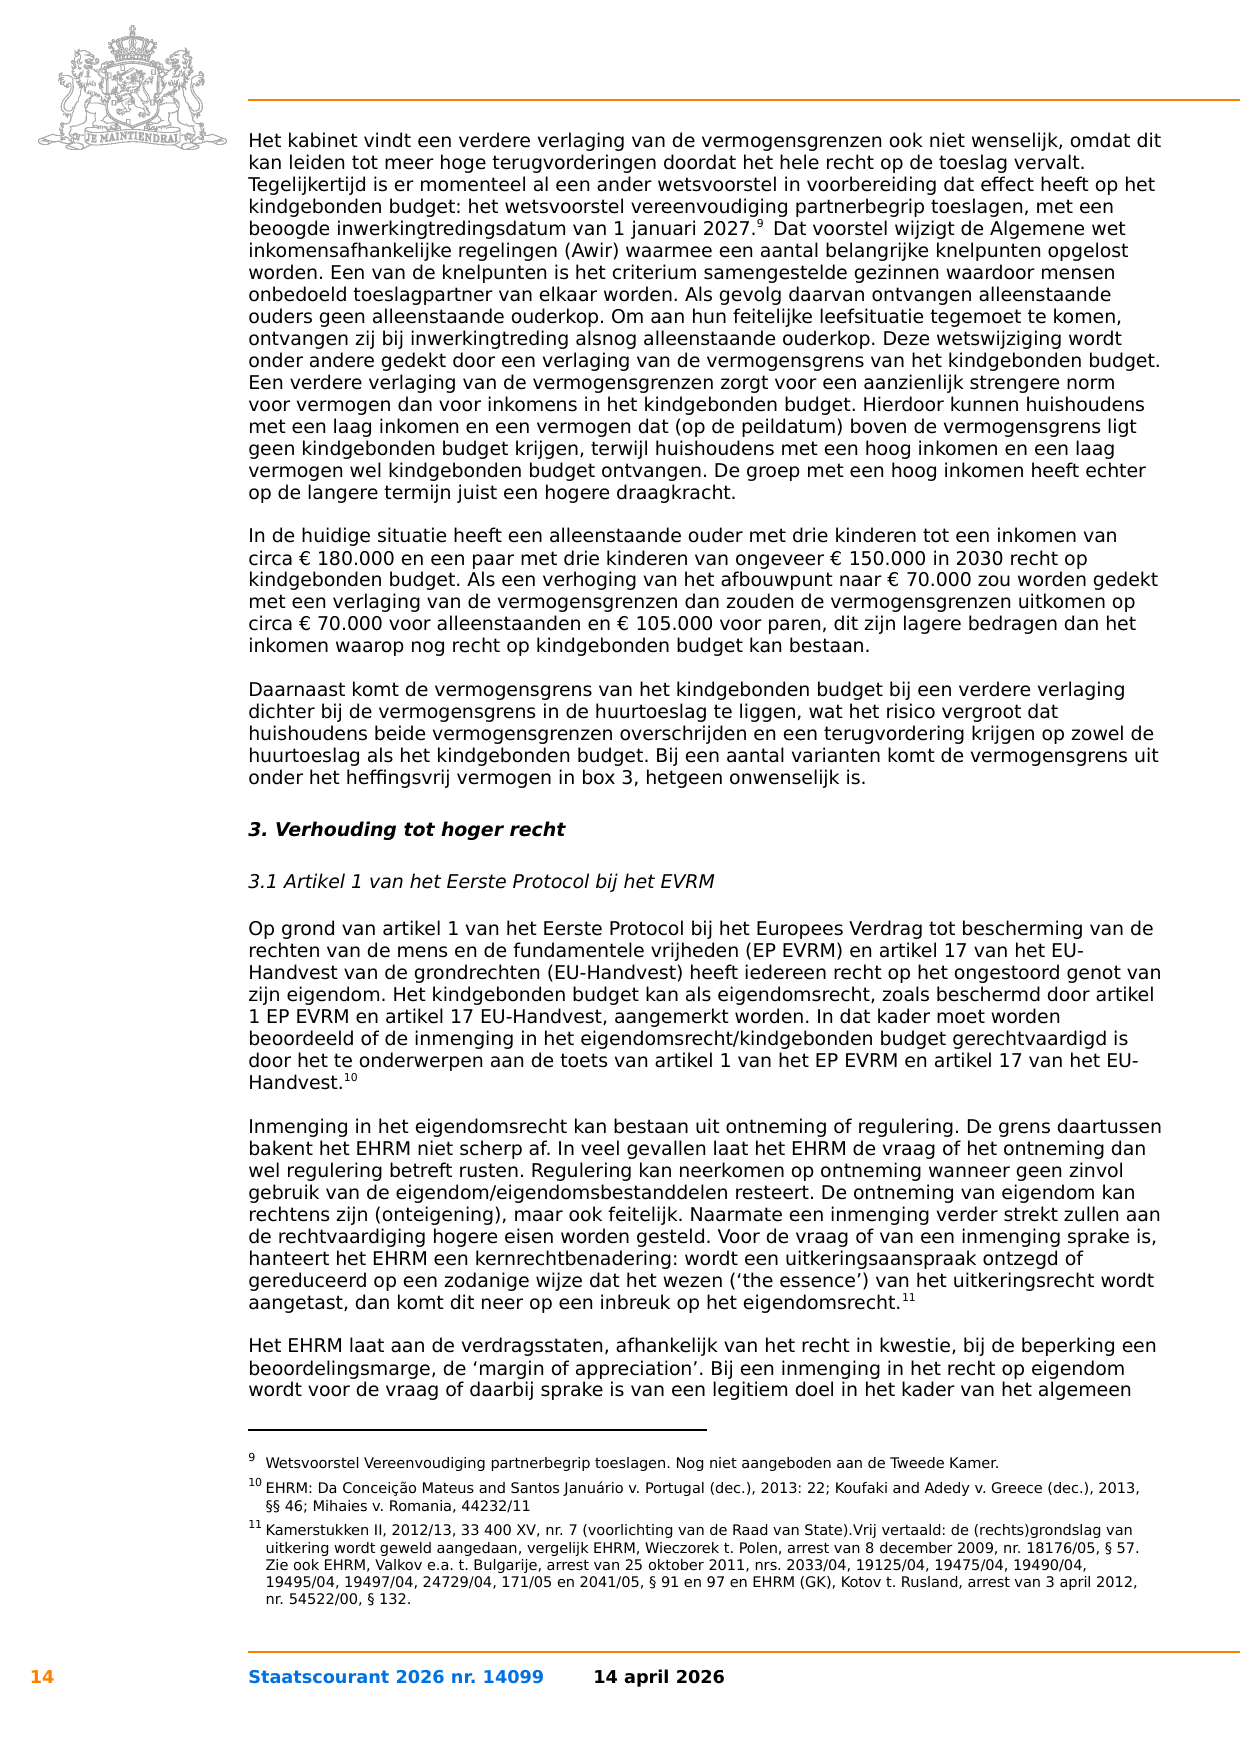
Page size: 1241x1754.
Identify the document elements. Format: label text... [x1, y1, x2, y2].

picture [38, 25, 227, 150]
text Op grond van artikel 1 van het Eerste Protocol bij het Europees Verdrag tot bescherming van de rechten van de mens en de fundamentele vrijheden (EP EVRM) en artikel 17 van het EU-Handvest van de grondrechten (EU-Handvest) heeft iedereen recht op het ongestoord genot van zijn eigendom. Het kindgebonden budget kan als eigendomsrecht, zoals beschermd door artikel 1 EP EVRM en artikel 17 EU-Handvest, aangemerkt worden. In dat kader moet worden beoordeeld of de inmenging in het eigendomsrecht/kindgebonden budget gerechtvaardigd is door het te onderwerpen aan de toets van artikel 1 van het EP EVRM en artikel 17 van het EU-Handvest. [248, 918, 1163, 1094]
text Inmenging in het eigendomsrecht kan bestaan uit ontneming of regulering. De grens daartussen bakent het EHRM niet scherp af. In veel gevallen laat het EHRM de vraag of het ontneming dan wel regulering betreft rusten. Regulering kan neerkomen op ontneming wanneer geen zinvol gebruik van de eigendom/eigendomsbestanddelen resteert. De ontneming van eigendom kan rechtens zijn (onteigening), maar ook feitelijk. Naarmate een inmenging verder strekt zullen aan de rechtvaardiging hogere eisen worden gesteld. Voor de vraag of van een inmenging sprake is, hanteert het EHRM een kernrechtbenadering: wordt een uitkeringsaanspraak ontzegd of gereduceerd op een zodanige wijze dat het wezen (‘the essence’) van het uitkeringsrecht wordt aangetast, dan komt dit neer op een inbreuk op het eigendomsrecht. [248, 1116, 1163, 1313]
text In de huidige situatie heeft een alleenstaande ouder met drie kinderen tot een inkomen van circa € 180.000 en een paar met drie kinderen van ongeveer € 150.000 in 2030 recht op kindgebonden budget. Als een verhoging van het afbouwpunt naar € 70.000 zou worden gedekt met een verlaging van de vermogensgrenzen dan zouden de vermogensgrenzen uitkomen op circa € 70.000 voor alleenstaanden en € 105.000 voor paren, dit zijn lagere bedragen dan het inkomen waarop nog recht op kindgebonden budget kan bestaan. [248, 525, 1163, 657]
text EHRM: Da Conceição Mateus and Santos Januário v. Portugal (dec.), 2013: 22; Koufaki and Adedy v. Greece (dec.), 2013, §§ 46; Mihaies v. Romania, 44232/11 [248, 1476, 1163, 1515]
text Het EHRM laat aan de verdragsstaten, afhankelijk van het recht in kwestie, bij de beperking een beoordelingsmarge, de ‘margin of appreciation’. Bij een inmenging in het recht op eigendom wordt voor de vraag of daarbij sprake is van een legitiem doel in het kader van het algemeen [248, 1335, 1163, 1401]
text Wetsvoorstel Vereenvoudiging partnerbegrip toeslagen. Nog niet aangeboden aan de Tweede Kamer. [248, 1451, 1163, 1473]
text Daarnaast komt de vermogensgrens van het kindgebonden budget bij een verdere verlaging dichter bij de vermogensgrens in de huurtoeslag te liggen, wat het risico vergroot dat huishoudens beide vermogensgrenzen overschrijden en een terugvordering krijgen op zowel de huurtoeslag als het kindgebonden budget. Bij een aantal varianten komt de vermogensgrens uit onder het heffingsvrij vermogen in box 3, hetgeen onwenselijk is. [248, 679, 1163, 789]
text Kamerstukken II, 2012/13, 33 400 XV, nr. 7 (voorlichting van de Raad van State).Vrij vertaald: de (rechts)grondslag van uitkering wordt geweld aangedaan, vergelijk EHRM, Wieczorek t. Polen, arrest van 8 december 2009, nr. 18176/05, § 57. Zie ook EHRM, Valkov e.a. t. Bulgarije, arrest van 25 oktober 2011, nrs. 2033/04, 19125/04, 19475/04, 19490/04, 19495/04, 19497/04, 24729/04, 171/05 en 2041/05, § 91 en 97 en EHRM (GK), Kotov t. Rusland, arrest van 3 april 2012, nr. 54522/00, § 132. [248, 1518, 1163, 1608]
text Het kabinet vindt een verdere verlaging van de vermogensgrenzen ook niet wenselijk, omdat dit kan leiden tot meer hoge terugvorderingen doordat het hele recht op de toeslag vervalt. Tegelijkertijd is er momenteel al een ander wetsvoorstel in voorbereiding dat effect heeft op het kindgebonden budget: het wetsvoorstel vereenvoudiging partnerbegrip toeslagen, met een beoogde inwerkingtredingsdatum van 1 januari 2027. Dat voorstel wijzigt de Algemene wet inkomensafhankelijke regelingen (Awir) waarmee een aantal belangrijke knelpunten opgelost worden. Een van de knelpunten is het criterium samengestelde gezinnen waardoor mensen onbedoeld toeslagpartner van elkaar worden. Als gevolg daarvan ontvangen alleenstaande ouders geen alleenstaande ouderkop. Om aan hun feitelijke leefsituatie tegemoet te komen, ontvangen zij bij inwerkingtreding alsnog alleenstaande ouderkop. Deze wetswijziging wordt onder andere gedekt door een verlaging van de vermogensgrens van het kindgebonden budget. Een verdere verlaging van de vermogensgrenzen zorgt voor een aanzienlijk strengere norm voor vermogen dan voor inkomens in het kindgebonden budget. Hierdoor kunnen huishoudens met een laag inkomen en een vermogen dat (op de peildatum) boven de vermogensgrens ligt geen kindgebonden budget krijgen, terwijl huishoudens met een hoog inkomen en een laag vermogen wel kindgebonden budget ontvangen. De groep met een hoog inkomen heeft echter op de langere termijn juist een hogere draagkracht. [248, 130, 1163, 503]
subtitle 3.1 Artikel 1 van het Eerste Protocol bij het EVRM [248, 871, 1163, 893]
subtitle 3. Verhouding tot hoger recht [248, 819, 1163, 841]
